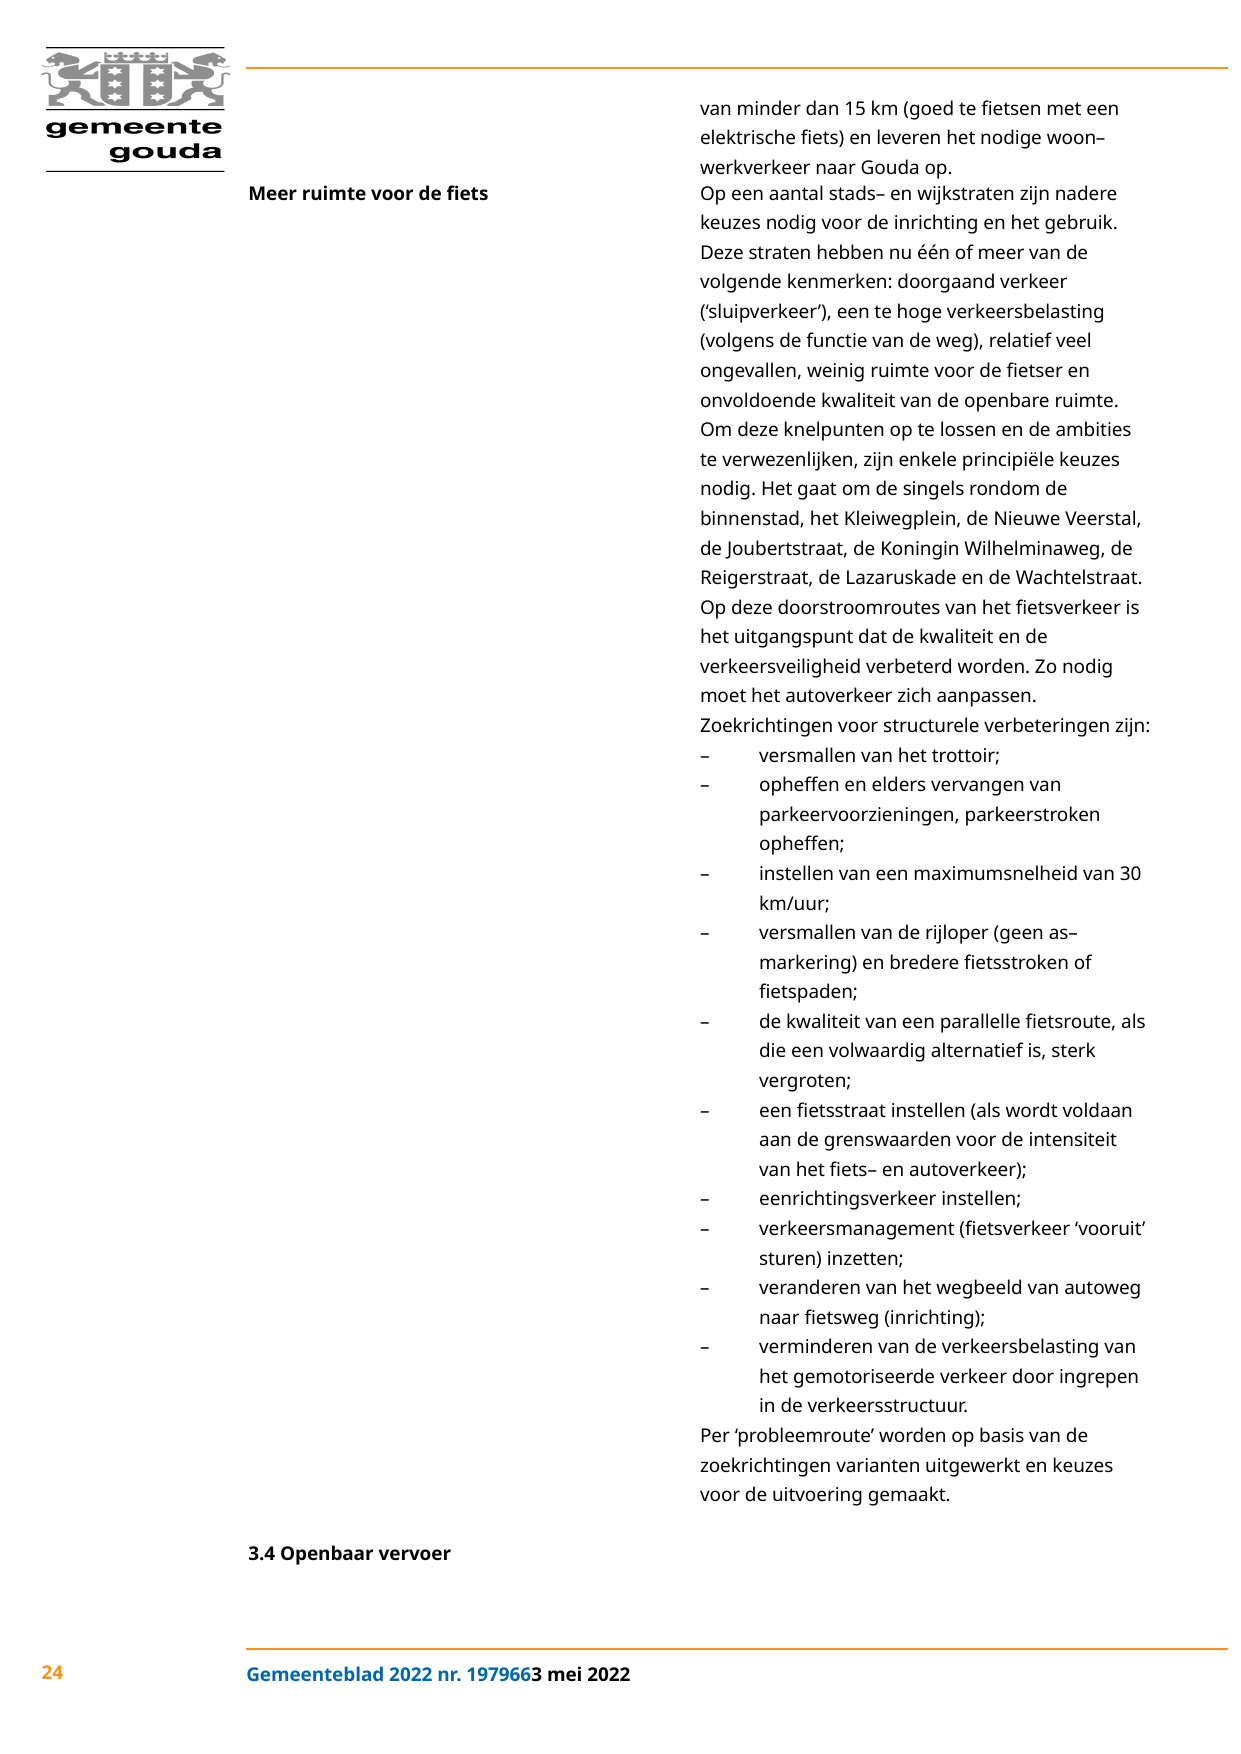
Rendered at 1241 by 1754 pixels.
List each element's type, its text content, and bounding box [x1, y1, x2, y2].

table_cell Meer ruimte voor de fiets [248, 180, 700, 1507]
picture [41, 47, 231, 172]
table_cell [248, 95, 700, 180]
table_cell Op een aantal stads– en wijkstraten zijn nadere keuzes nodig voor de inrichting en het gebruik. Deze straten hebben nu één of meer van de volgende kenmerken: doorgaand verkeer (‘sluipverkeer’), een te hoge verkeersbelasting (volgens de functie van de weg), relatief veel ongevallen, weinig ruimte voor de fietser en onvoldoende kwaliteit van de openbare ruimte. Om deze knelpunten op te lossen en de ambities te verwezenlijken, zijn enkele principiële keuzes nodig. Het gaat om de singels rondom de binnenstad, het Kleiwegplein, de Nieuwe Veerstal, de Joubertstraat, de Koningin Wilhelminaweg, de Reigerstraat, de Lazaruskade en de Wachtelstraat. Op deze doorstroomroutes van het fietsverkeer is het uitgangspunt dat de kwaliteit en de verkeersveiligheid verbeterd worden. Zo nodig moet het autoverkeer zich aanpassen. Zoekrichtingen voor structurele verbeteringen zijn: versmallen van het trottoir; opheffen en elders vervangen van parkeervoorzieningen, parkeerstroken opheffen; instellen van een maximumsnelheid van 30 km/uur; versmallen van de rijloper (geen as–markering) en bredere fietsstroken of fietspaden; de kwaliteit van een parallelle fietsroute, als die een volwaardig alternatief is, sterk vergroten; een fietsstraat instellen (als wordt voldaan aan de grenswaarden voor de intensiteit van het fiets– en autoverkeer); eenrichtingsverkeer instellen; verkeersmanagement (fietsverkeer ‘vooruit’ sturen) inzetten; veranderen van het wegbeeld van autoweg naar fietsweg (inrichting); verminderen van de verkeersbelasting van het gemotoriseerde verkeer door ingrepen in de verkeersstructuur. Per ‘probleemroute’ worden op basis van de zoekrichtingen varianten uitgewerkt en keuzes voor de uitvoering gemaakt. [700, 180, 1152, 1507]
text 3.4 Openbaar vervoer [248, 1540, 1152, 1566]
table_cell van minder dan 15 km (goed te fietsen met een elektrische fiets) en leveren het nodige woon–werkverkeer naar Gouda op. [700, 95, 1152, 180]
